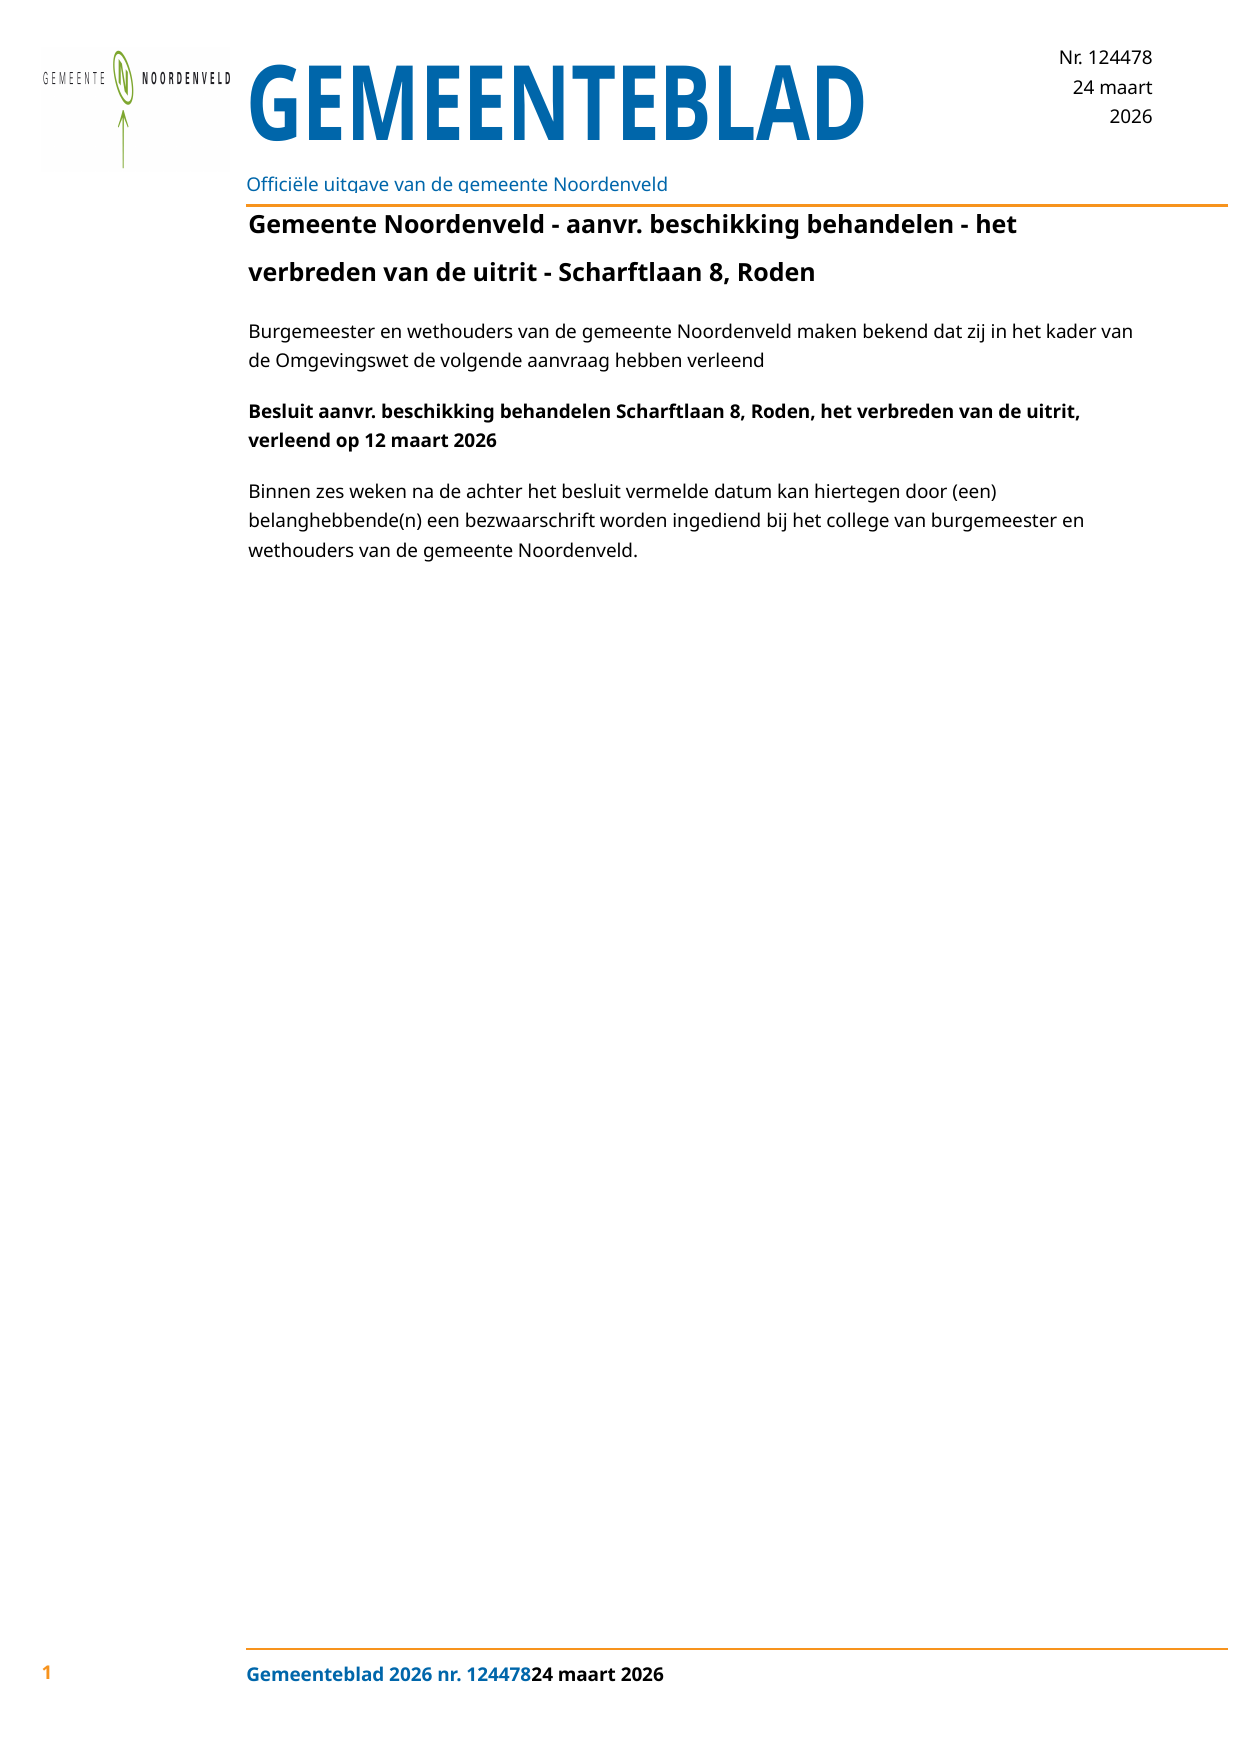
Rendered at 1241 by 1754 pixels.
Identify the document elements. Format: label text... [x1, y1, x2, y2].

text Gemeente Noordenveld - aanvr. beschikking behandelen - het verbreden van de uitrit - Scharftlaan 8, Roden [248, 207, 1152, 288]
text Besluit aanvr. beschikking behandelen Scharftlaan 8, Roden, het verbreden van de uitrit, verleend op 12 maart 2026 [248, 398, 1152, 453]
text Burgemeester en wethouders van de gemeente Noordenveld maken bekend dat zij in het kader van de Omgevingswet de volgende aanvraag hebben verleend [248, 318, 1152, 373]
text Binnen zes weken na de achter het besluit vermelde datum kan hiertegen door (een) belanghebbende(n) een bezwaarschrift worden ingediend bij het college van burgemeester en wethouders van de gemeente Noordenveld. [248, 478, 1152, 563]
picture [41, 47, 231, 172]
